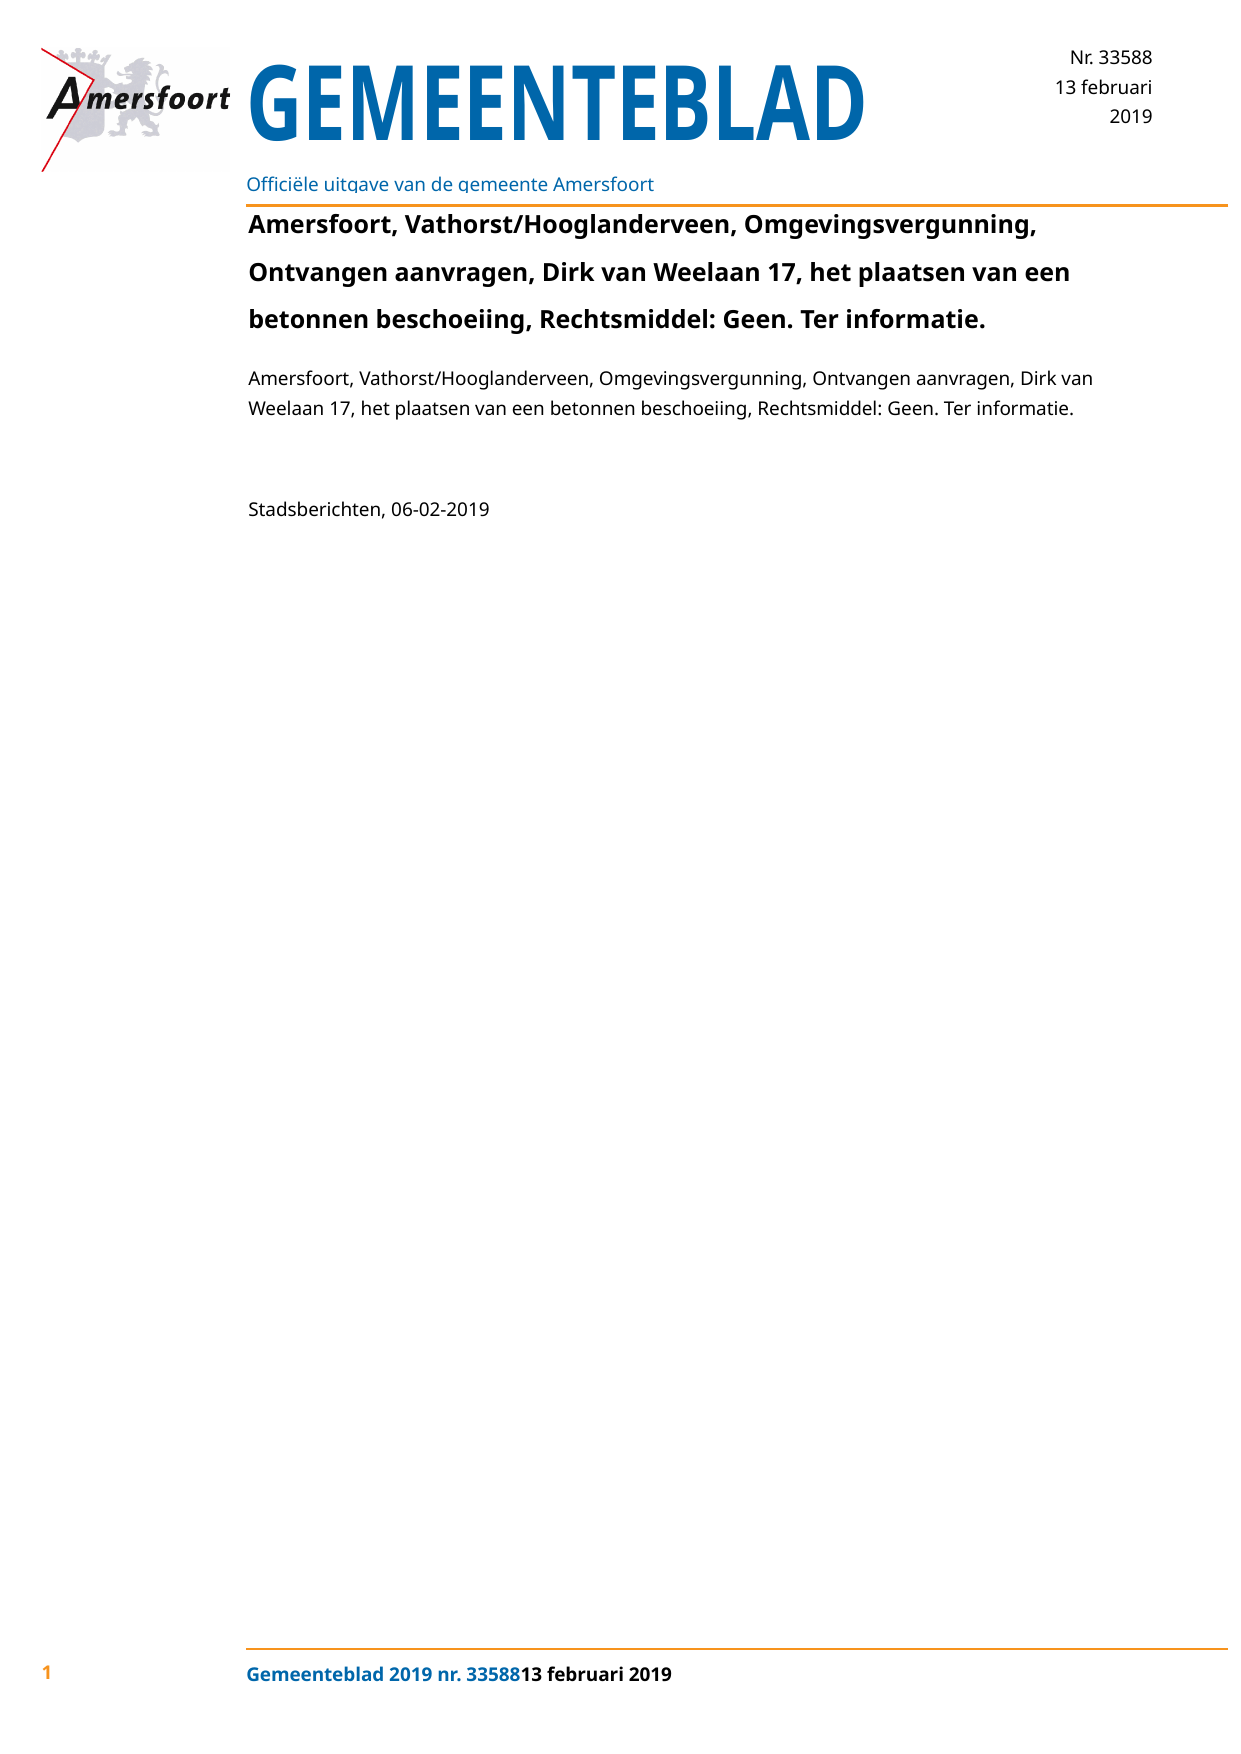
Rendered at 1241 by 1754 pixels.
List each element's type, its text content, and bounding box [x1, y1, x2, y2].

text Amersfoort, Vathorst/Hooglanderveen, Omgevingsvergunning, Ontvangen aanvragen, Dirk van Weelaan 17, het plaatsen van een betonnen beschoeiing, Rechtsmiddel: Geen. Ter informatie. [248, 207, 1152, 336]
text Stadsberichten, 06-02-2019 [248, 496, 1152, 522]
picture [41, 47, 231, 172]
text Amersfoort, Vathorst/Hooglanderveen, Omgevingsvergunning, Ontvangen aanvragen, Dirk van Weelaan 17, het plaatsen van een betonnen beschoeiing, Rechtsmiddel: Geen. Ter informatie. [248, 366, 1152, 421]
